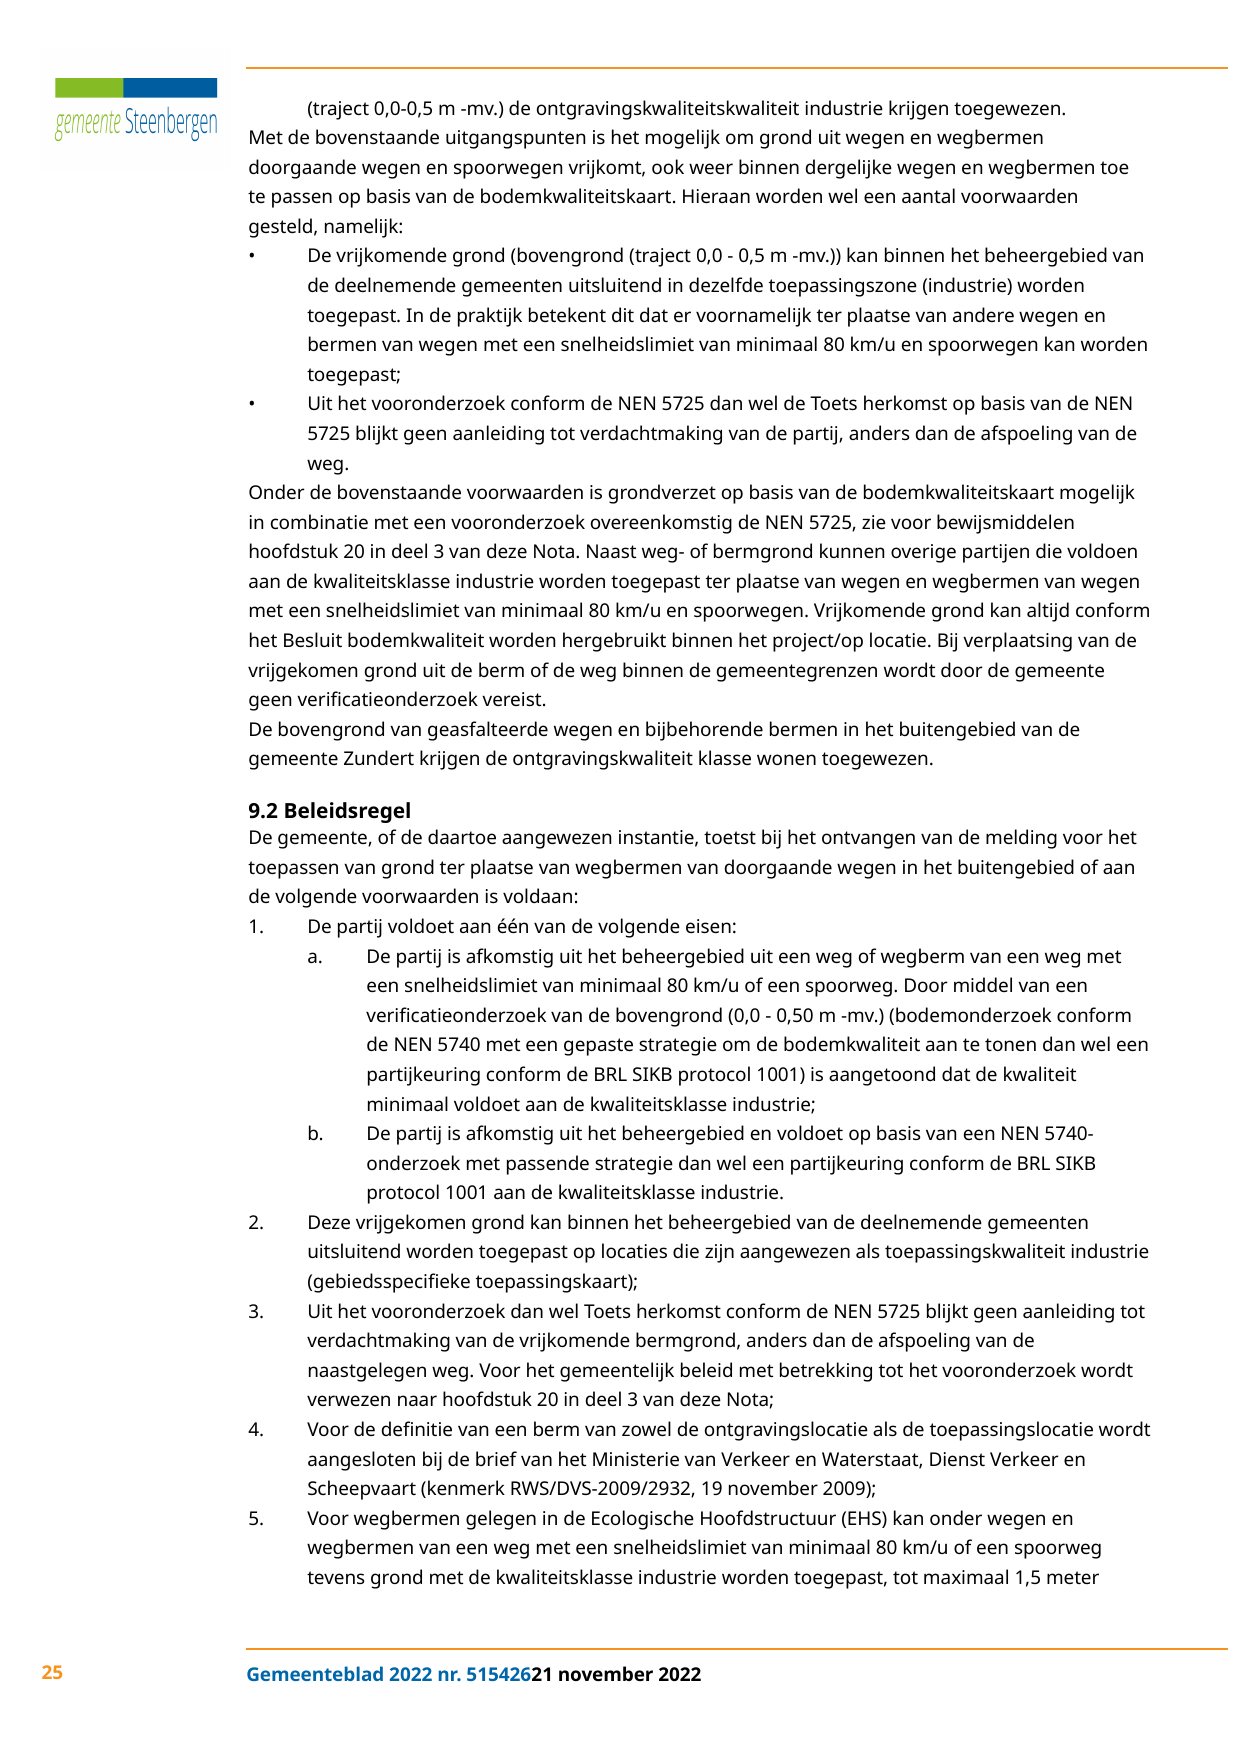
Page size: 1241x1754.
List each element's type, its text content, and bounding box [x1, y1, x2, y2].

text Met de bovenstaande uitgangspunten is het mogelijk om grond uit wegen en wegbermen doorgaande wegen en spoorwegen vrijkomt, ook weer binnen dergelijke wegen en wegbermen toe te passen op basis van de bodemkwaliteitskaart. Hieraan worden wel een aantal voorwaarden gesteld, namelijk: [248, 124, 1152, 239]
list Voor de definitie van een berm van zowel de ontgravingslocatie als de toepassingslocatie wordt aangesloten bij de brief van het Ministerie van Verkeer en Waterstaat, Dienst Verkeer en Scheepvaart (kenmerk RWS/DVS-2009/2932, 19 november 2009); [248, 1416, 1152, 1501]
text Onder de bovenstaande voorwaarden is grondverzet op basis van de bodemkwaliteitskaart mogelijk in combinatie met een vooronderzoek overeenkomstig de NEN 5725, zie voor bewijsmiddelen hoofdstuk 20 in deel 3 van deze Nota. Naast weg- of bermgrond kunnen overige partijen die voldoen aan de kwaliteitsklasse industrie worden toegepast ter plaatse van wegen en wegbermen van wegen met een snelheidslimiet van minimaal 80 km/u en spoorwegen. Vrijkomende grond kan altijd conform het Besluit bodemkwaliteit worden hergebruikt binnen het project/op locatie. Bij verplaatsing van de vrijgekomen grond uit de berm of de weg binnen de gemeentegrenzen wordt door de gemeente geen verificatieonderzoek vereist. [248, 479, 1152, 712]
list De vrijkomende grond (bovengrond (traject 0,0 - 0,5 m -mv.)) kan binnen het beheergebied van de deelnemende gemeenten uitsluitend in dezelfde toepassingszone (industrie) worden toegepast. In de praktijk betekent dit dat er voornamelijk ter plaatse van andere wegen en bermen van wegen met een snelheidslimiet van minimaal 80 km/u en spoorwegen kan worden toegepast; [248, 243, 1152, 387]
list De partij voldoet aan één van de volgende eisen: [248, 913, 1152, 939]
list (traject 0,0-0,5 m -mv.) de ontgravingskwaliteitskwaliteit industrie krijgen toegewezen. [248, 95, 1152, 121]
list Voor wegbermen gelegen in de Ecologische Hoofdstructuur (EHS) kan onder wegen en wegbermen van een weg met een snelheidslimiet van minimaal 80 km/u of een spoorweg tevens grond met de kwaliteitsklasse industrie worden toegepast, tot maximaal 1,5 meter [248, 1505, 1152, 1590]
list De partij is afkomstig uit het beheergebied en voldoet op basis van een NEN 5740-onderzoek met passende strategie dan wel een partijkeuring conform de BRL SIKB protocol 1001 aan de kwaliteitsklasse industrie. [307, 1120, 1152, 1205]
list Deze vrijgekomen grond kan binnen het beheergebied van de deelnemende gemeenten uitsluitend worden toegepast op locaties die zijn aangewezen als toepassingskwaliteit industrie (gebiedsspecifieke toepassingskaart); [248, 1209, 1152, 1294]
list Uit het vooronderzoek conform de NEN 5725 dan wel de Toets herkomst op basis van de NEN 5725 blijkt geen aanleiding tot verdachtmaking van de partij, anders dan de afspoeling van de weg. [248, 391, 1152, 476]
text De gemeente, of de daartoe aangewezen instantie, toetst bij het ontvangen van de melding voor het toepassen van grond ter plaatse van wegbermen van doorgaande wegen in het buitengebied of aan de volgende voorwaarden is voldaan: [248, 824, 1152, 909]
text 9.2 Beleidsregel [248, 796, 1152, 824]
text De bovengrond van geasfalteerde wegen en bijbehorende bermen in het buitengebied van de gemeente Zundert krijgen de ontgravingskwaliteit klasse wonen toegewezen. [248, 716, 1152, 771]
list Uit het vooronderzoek dan wel Toets herkomst conform de NEN 5725 blijkt geen aanleiding tot verdachtmaking van de vrijkomende bermgrond, anders dan de afspoeling van de naastgelegen weg. Voor het gemeentelijk beleid met betrekking tot het vooronderzoek wordt verwezen naar hoofdstuk 20 in deel 3 van deze Nota; [248, 1298, 1152, 1412]
list De partij is afkomstig uit het beheergebied uit een weg of wegberm van een weg met een snelheidslimiet van minimaal 80 km/u of een spoorweg. Door middel van een verificatieonderzoek van de bovengrond (0,0 - 0,50 m -mv.) (bodemonderzoek conform de NEN 5740 met een gepaste strategie om de bodemkwaliteit aan te tonen dan wel een partijkeuring conform de BRL SIKB protocol 1001) is aangetoond dat de kwaliteit minimaal voldoet aan de kwaliteitsklasse industrie; [307, 943, 1152, 1116]
picture [41, 47, 231, 172]
